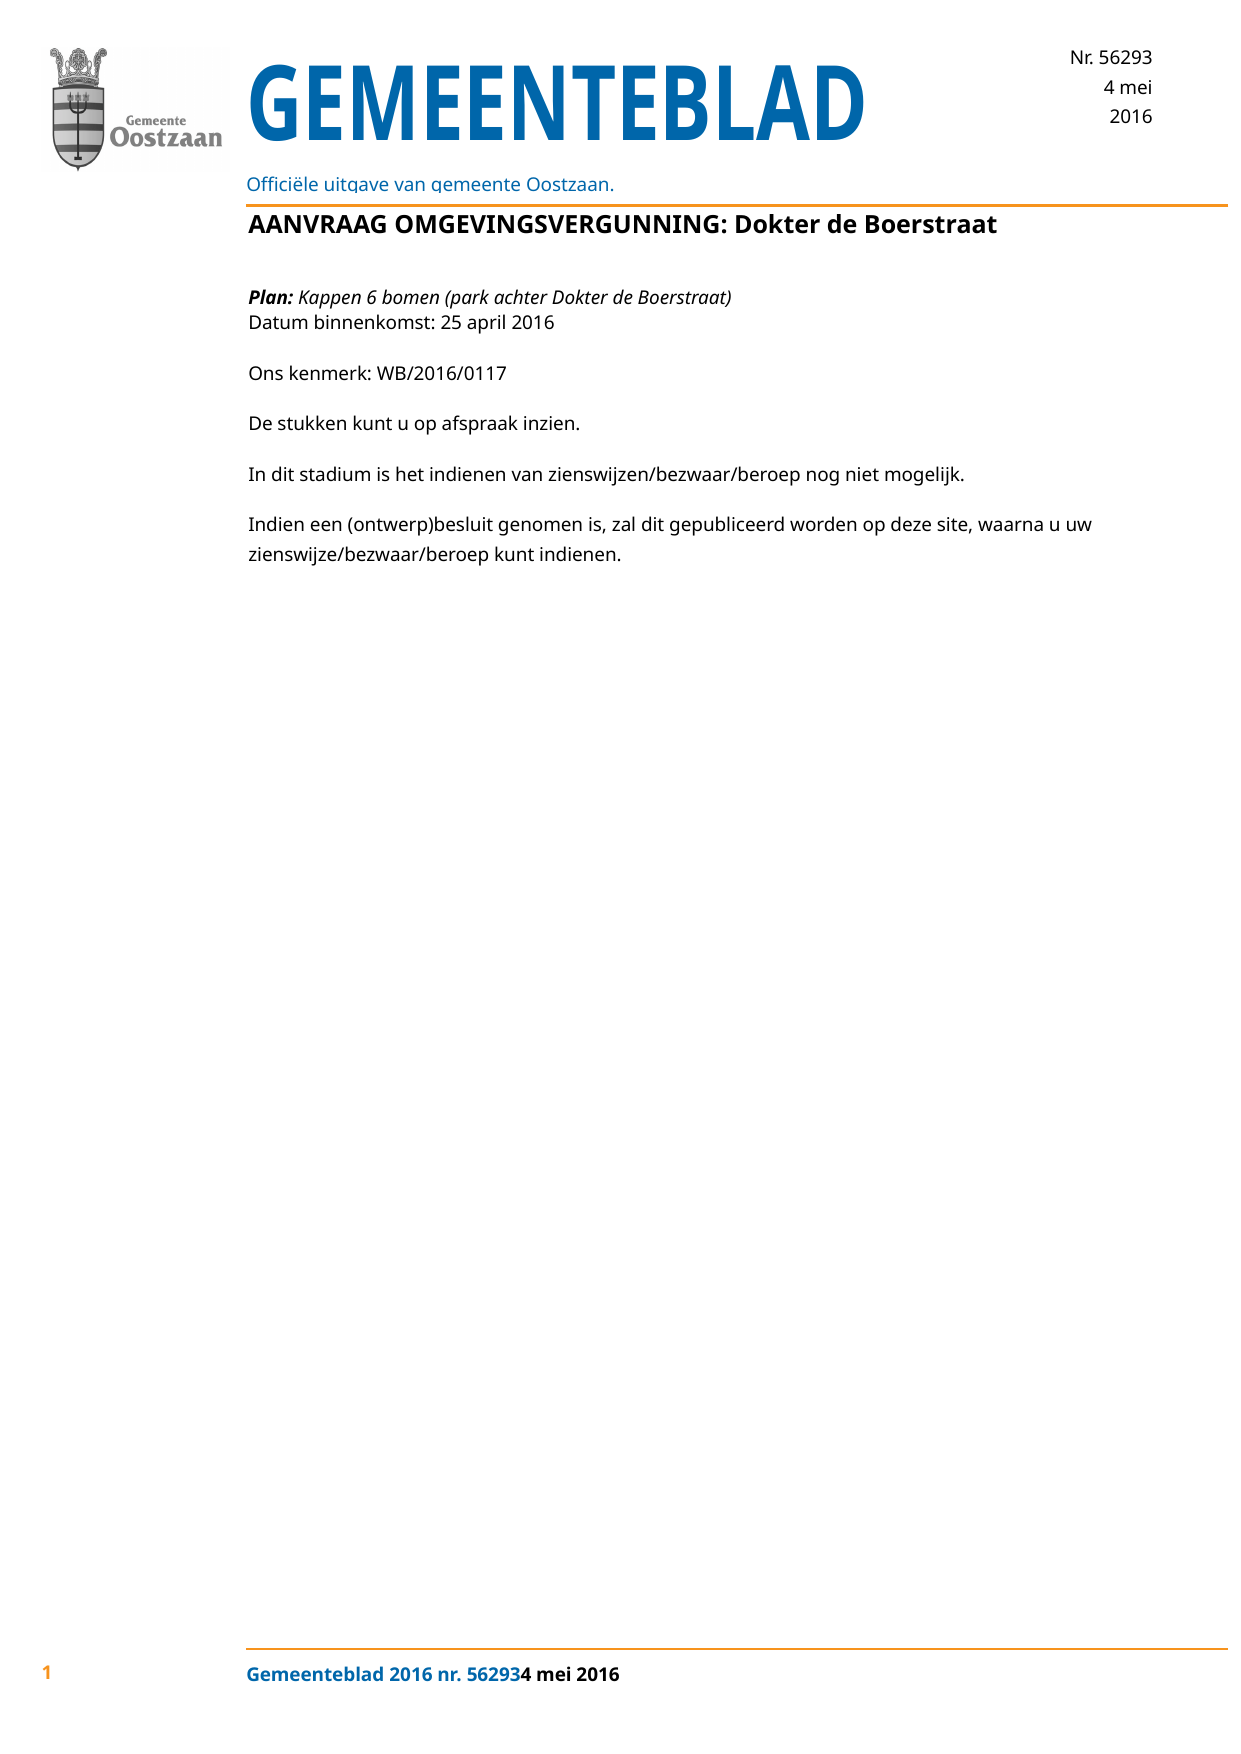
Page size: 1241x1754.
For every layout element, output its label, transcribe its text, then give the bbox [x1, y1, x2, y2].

text De stukken kunt u op afspraak inzien. [248, 410, 1152, 436]
text Plan: Kappen 6 bomen (park achter Dokter de Boerstraat) [248, 284, 1152, 309]
picture [41, 47, 231, 172]
text AANVRAAG OMGEVINGSVERGUNNING: Dokter de Boerstraat [248, 207, 1152, 241]
text In dit stadium is het indienen van zienswijzen/bezwaar/beroep nog niet mogelijk. [248, 461, 1152, 487]
text Ons kenmerk: WB/2016/0117 [248, 360, 1152, 386]
text Datum binnenkomst: 25 april 2016 [248, 309, 1152, 335]
text Indien een (ontwerp)besluit genomen is, zal dit gepubliceerd worden op deze site, waarna u uw zienswijze/bezwaar/beroep kunt indienen. [248, 511, 1152, 567]
